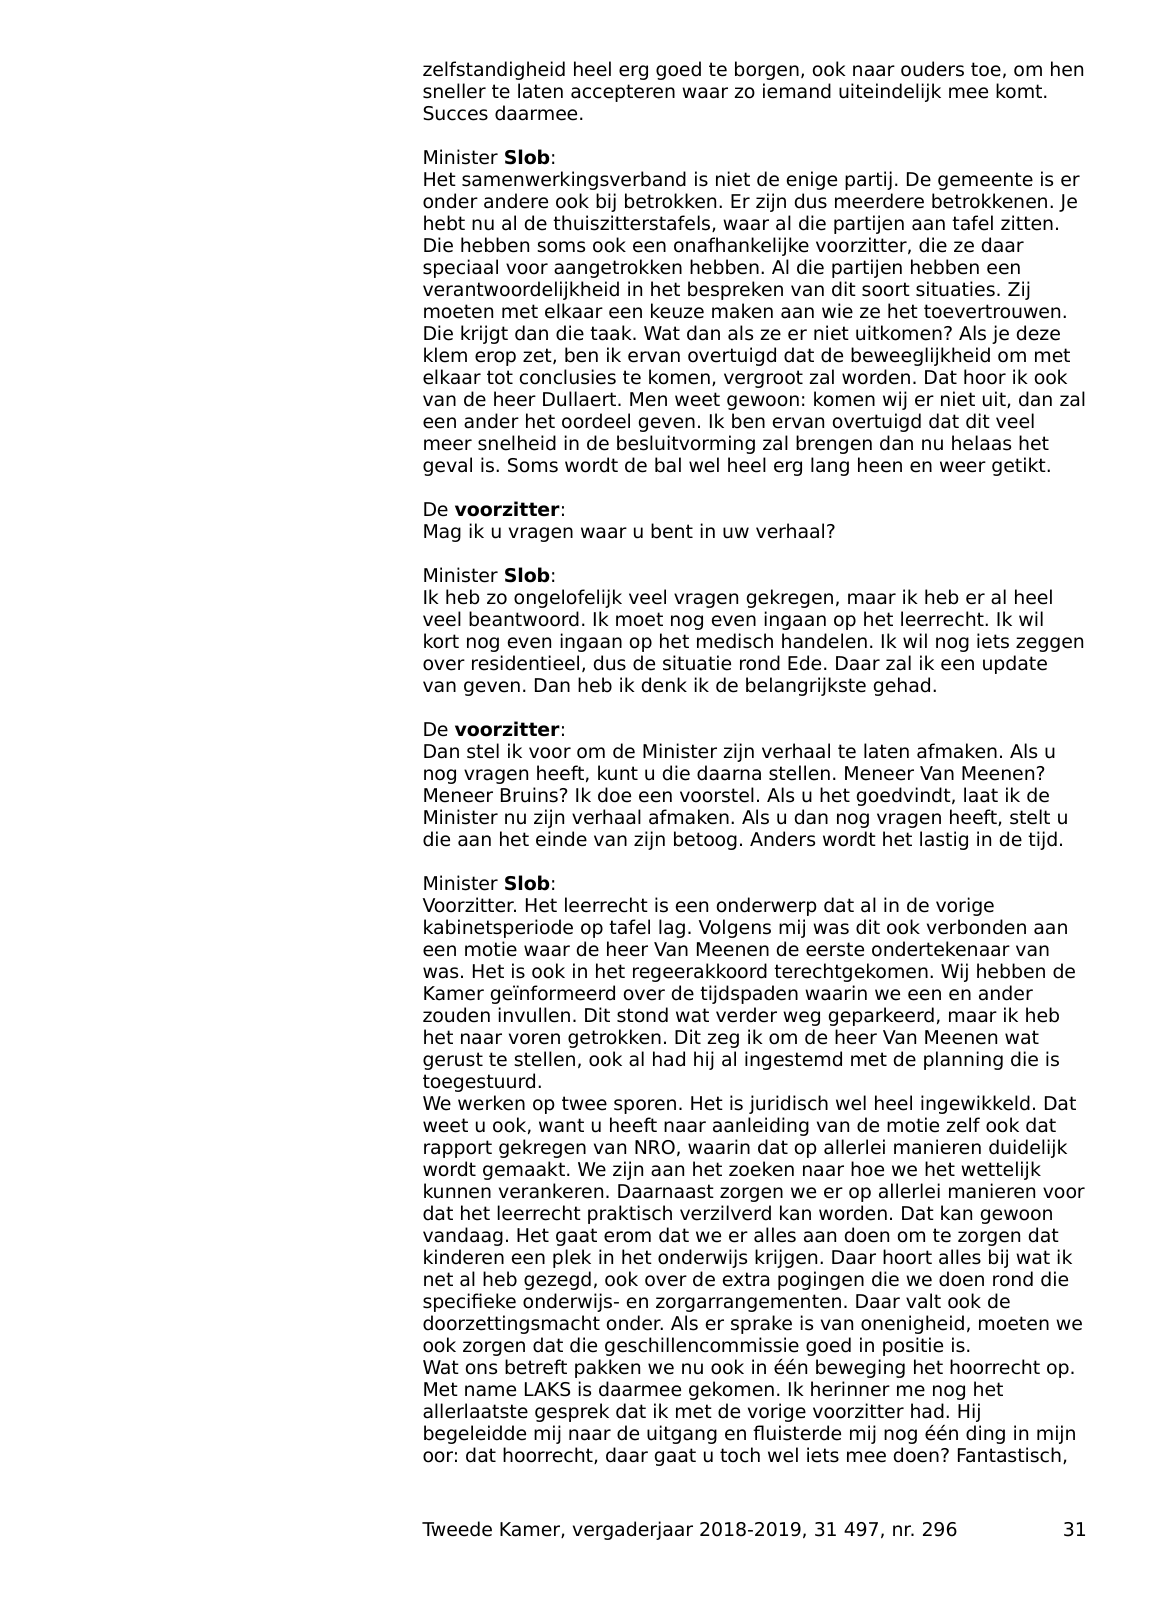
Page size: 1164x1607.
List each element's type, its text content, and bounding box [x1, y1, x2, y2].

text Ik heb zo ongelofelijk veel vragen gekregen, maar ik heb er al heel veel beantwoord. Ik moet nog even ingaan op het leerrecht. Ik wil kort nog even ingaan op het medisch handelen. Ik wil nog iets zeggen over residentieel, dus de situatie rond Ede. Daar zal ik een update van geven. Dan heb ik denk ik de belangrijkste gehad. [422, 587, 1087, 697]
text De voorzitter: [422, 499, 1087, 521]
text Minister Slob: [422, 565, 1087, 587]
text De voorzitter: [422, 719, 1087, 741]
text Minister Slob: [422, 873, 1087, 895]
text Minister Slob: [422, 147, 1087, 169]
text Wat ons betreft pakken we nu ook in één beweging het hoorrecht op. Met name LAKS is daarmee gekomen. Ik herinner me nog het allerlaatste gesprek dat ik met de vorige voorzitter had. Hij begeleidde mij naar de uitgang en fluisterde mij nog één ding in mijn oor: dat hoorrecht, daar gaat u toch wel iets mee doen? Fantastisch, [422, 1357, 1087, 1467]
text Het samenwerkingsverband is niet de enige partij. De gemeente is er onder andere ook bij betrokken. Er zijn dus meerdere betrokkenen. Je hebt nu al de thuiszitterstafels, waar al die partijen aan tafel zitten. Die hebben soms ook een onafhankelijke voorzitter, die ze daar speciaal voor aangetrokken hebben. Al die partijen hebben een verantwoordelijkheid in het bespreken van dit soort situaties. Zij moeten met elkaar een keuze maken aan wie ze het toevertrouwen. Die krijgt dan die taak. Wat dan als ze er niet uitkomen? Als je deze klem erop zet, ben ik ervan overtuigd dat de beweeglijkheid om met elkaar tot conclusies te komen, vergroot zal worden. Dat hoor ik ook van de heer Dullaert. Men weet gewoon: komen wij er niet uit, dan zal een ander het oordeel geven. Ik ben ervan overtuigd dat dit veel meer snelheid in de besluitvorming zal brengen dan nu helaas het geval is. Soms wordt de bal wel heel erg lang heen en weer getikt. [422, 169, 1087, 477]
text Mag ik u vragen waar u bent in uw verhaal? [422, 521, 1087, 543]
text We werken op twee sporen. Het is juridisch wel heel ingewikkeld. Dat weet u ook, want u heeft naar aanleiding van de motie zelf ook dat rapport gekregen van NRO, waarin dat op allerlei manieren duidelijk wordt gemaakt. We zijn aan het zoeken naar hoe we het wettelijk kunnen verankeren. Daarnaast zorgen we er op allerlei manieren voor dat het leerrecht praktisch verzilverd kan worden. Dat kan gewoon vandaag. Het gaat erom dat we er alles aan doen om te zorgen dat kinderen een plek in het onderwijs krijgen. Daar hoort alles bij wat ik net al heb gezegd, ook over de extra pogingen die we doen rond die specifieke onderwijs- en zorgarrangementen. Daar valt ook de doorzettingsmacht onder. Als er sprake is van onenigheid, moeten we ook zorgen dat die geschillencommissie goed in positie is. [422, 1093, 1087, 1357]
text zelfstandigheid heel erg goed te borgen, ook naar ouders toe, om hen sneller te laten accepteren waar zo iemand uiteindelijk mee komt. Succes daarmee. [422, 59, 1087, 125]
text Voorzitter. Het leerrecht is een onderwerp dat al in de vorige kabinetsperiode op tafel lag. Volgens mij was dit ook verbonden aan een motie waar de heer Van Meenen de eerste ondertekenaar van was. Het is ook in het regeerakkoord terechtgekomen. Wij hebben de Kamer geïnformeerd over de tijdspaden waarin we een en ander zouden invullen. Dit stond wat verder weg geparkeerd, maar ik heb het naar voren getrokken. Dit zeg ik om de heer Van Meenen wat gerust te stellen, ook al had hij al ingestemd met de planning die is toegestuurd. [422, 895, 1087, 1093]
text Dan stel ik voor om de Minister zijn verhaal te laten afmaken. Als u nog vragen heeft, kunt u die daarna stellen. Meneer Van Meenen? Meneer Bruins? Ik doe een voorstel. Als u het goedvindt, laat ik de Minister nu zijn verhaal afmaken. Als u dan nog vragen heeft, stelt u die aan het einde van zijn betoog. Anders wordt het lastig in de tijd. [422, 741, 1087, 851]
